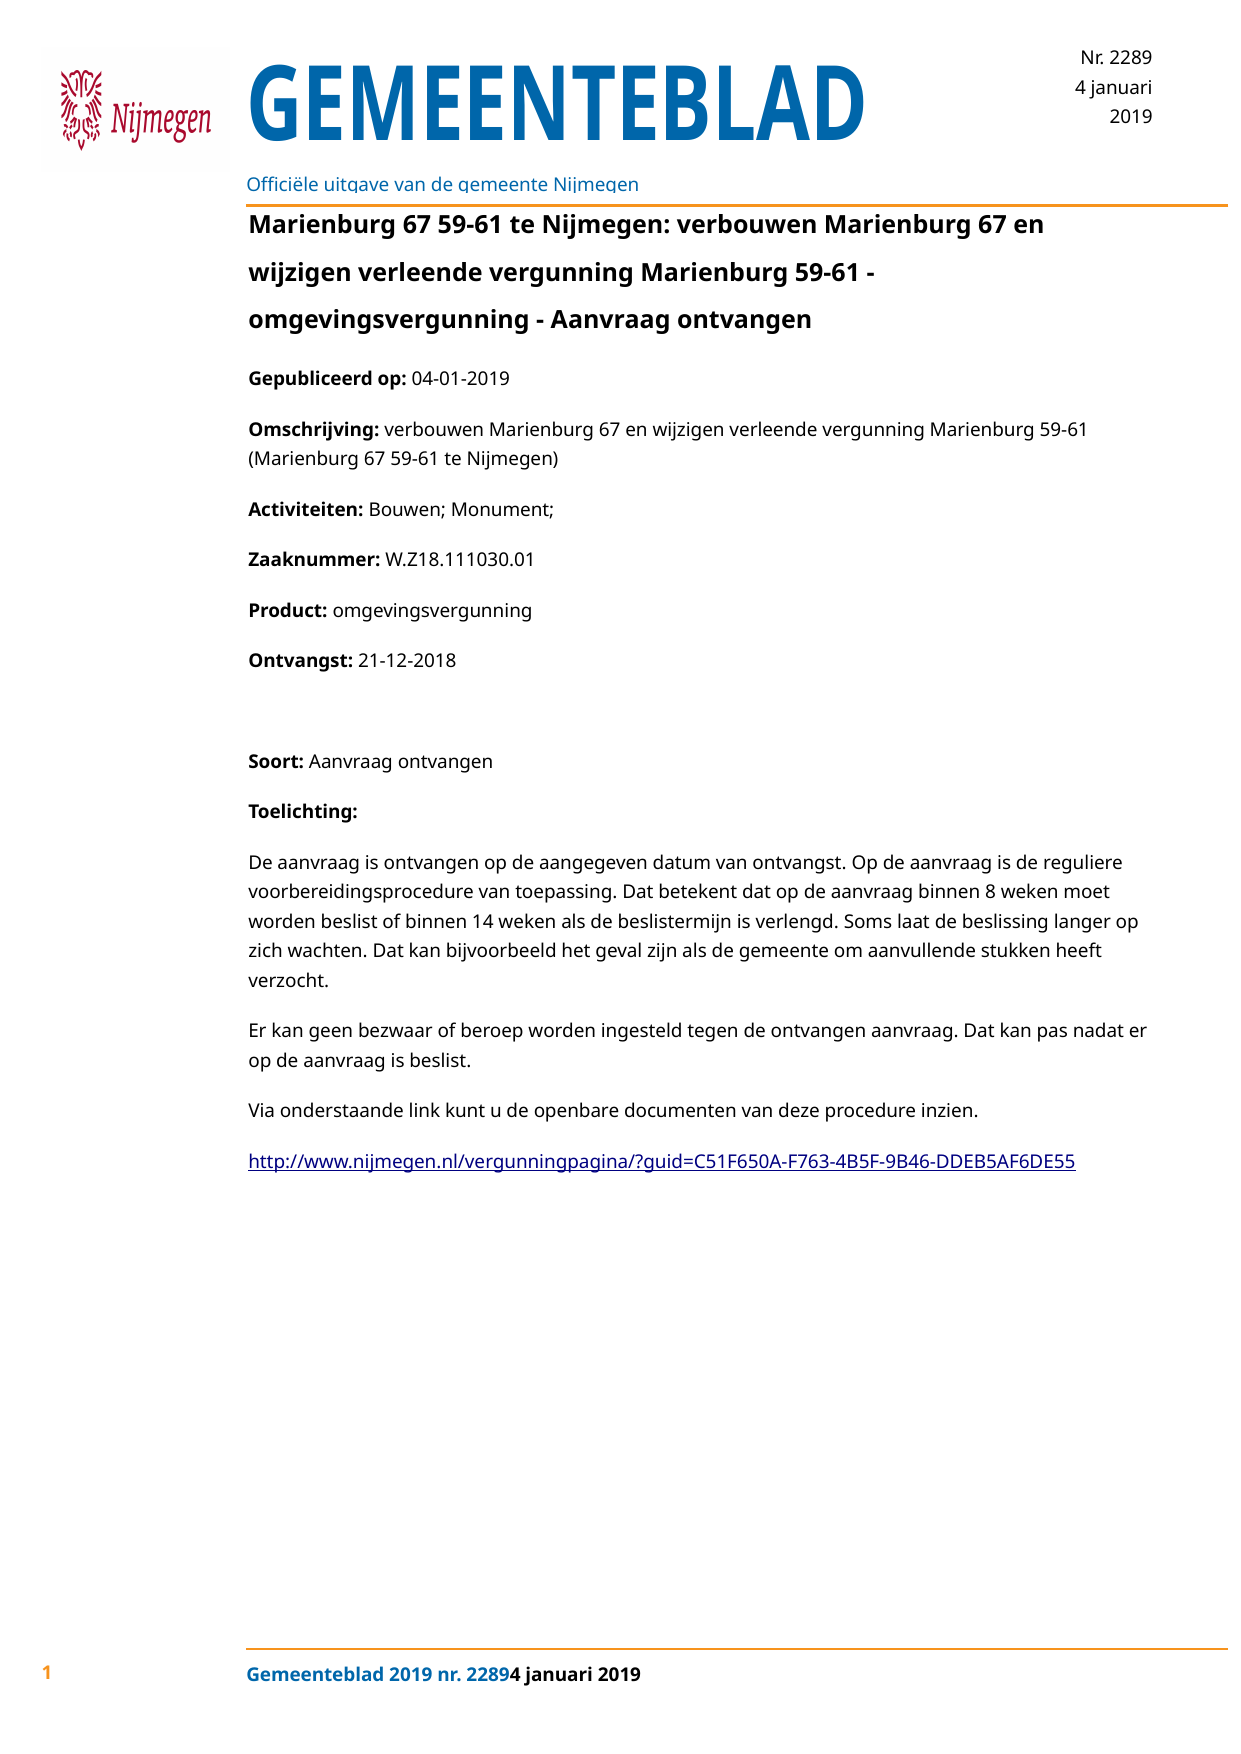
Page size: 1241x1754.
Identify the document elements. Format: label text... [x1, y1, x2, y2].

text Zaaknummer: W.Z18.111030.01 [248, 546, 1152, 572]
text Omschrijving: verbouwen Marienburg 67 en wijzigen verleende vergunning Marienburg 59-61 (Marienburg 67 59-61 te Nijmegen) [248, 416, 1152, 471]
text Via onderstaande link kunt u de openbare documenten van deze procedure inzien. [248, 1098, 1152, 1123]
text Activiteiten: Bouwen; Monument; [248, 496, 1152, 522]
text Product: omgevingsvergunning [248, 597, 1152, 622]
text Marienburg 67 59-61 te Nijmegen: verbouwen Marienburg 67 en wijzigen verleende vergunning Marienburg 59-61 - omgevingsvergunning - Aanvraag ontvangen [248, 207, 1152, 336]
text De aanvraag is ontvangen op de aangegeven datum van ontvangst. Op de aanvraag is de reguliere voorbereidingsprocedure van toepassing. Dat betekent dat op de aanvraag binnen 8 weken moet worden beslist of binnen 14 weken als de beslistermijn is verlengd. Soms laat de beslissing langer op zich wachten. Dat kan bijvoorbeeld het geval zijn als de gemeente om aanvullende stukken heeft verzocht. [248, 849, 1152, 993]
text Er kan geen bezwaar of beroep worden ingesteld tegen de ontvangen aanvraag. Dat kan pas nadat er op de aanvraag is beslist. [248, 1018, 1152, 1073]
text Soort: Aanvraag ontvangen [248, 748, 1152, 774]
picture [41, 47, 231, 172]
text Toelichting: [248, 798, 1152, 824]
text Gepubliceerd op: 04-01-2019 [248, 366, 1152, 391]
text Ontvangst: 21-12-2018 [248, 647, 1152, 673]
text http://www.nijmegen.nl/vergunningpagina/?guid=C51F650A-F763-4B5F-9B46-DDEB5AF6DE55 [248, 1148, 1152, 1174]
